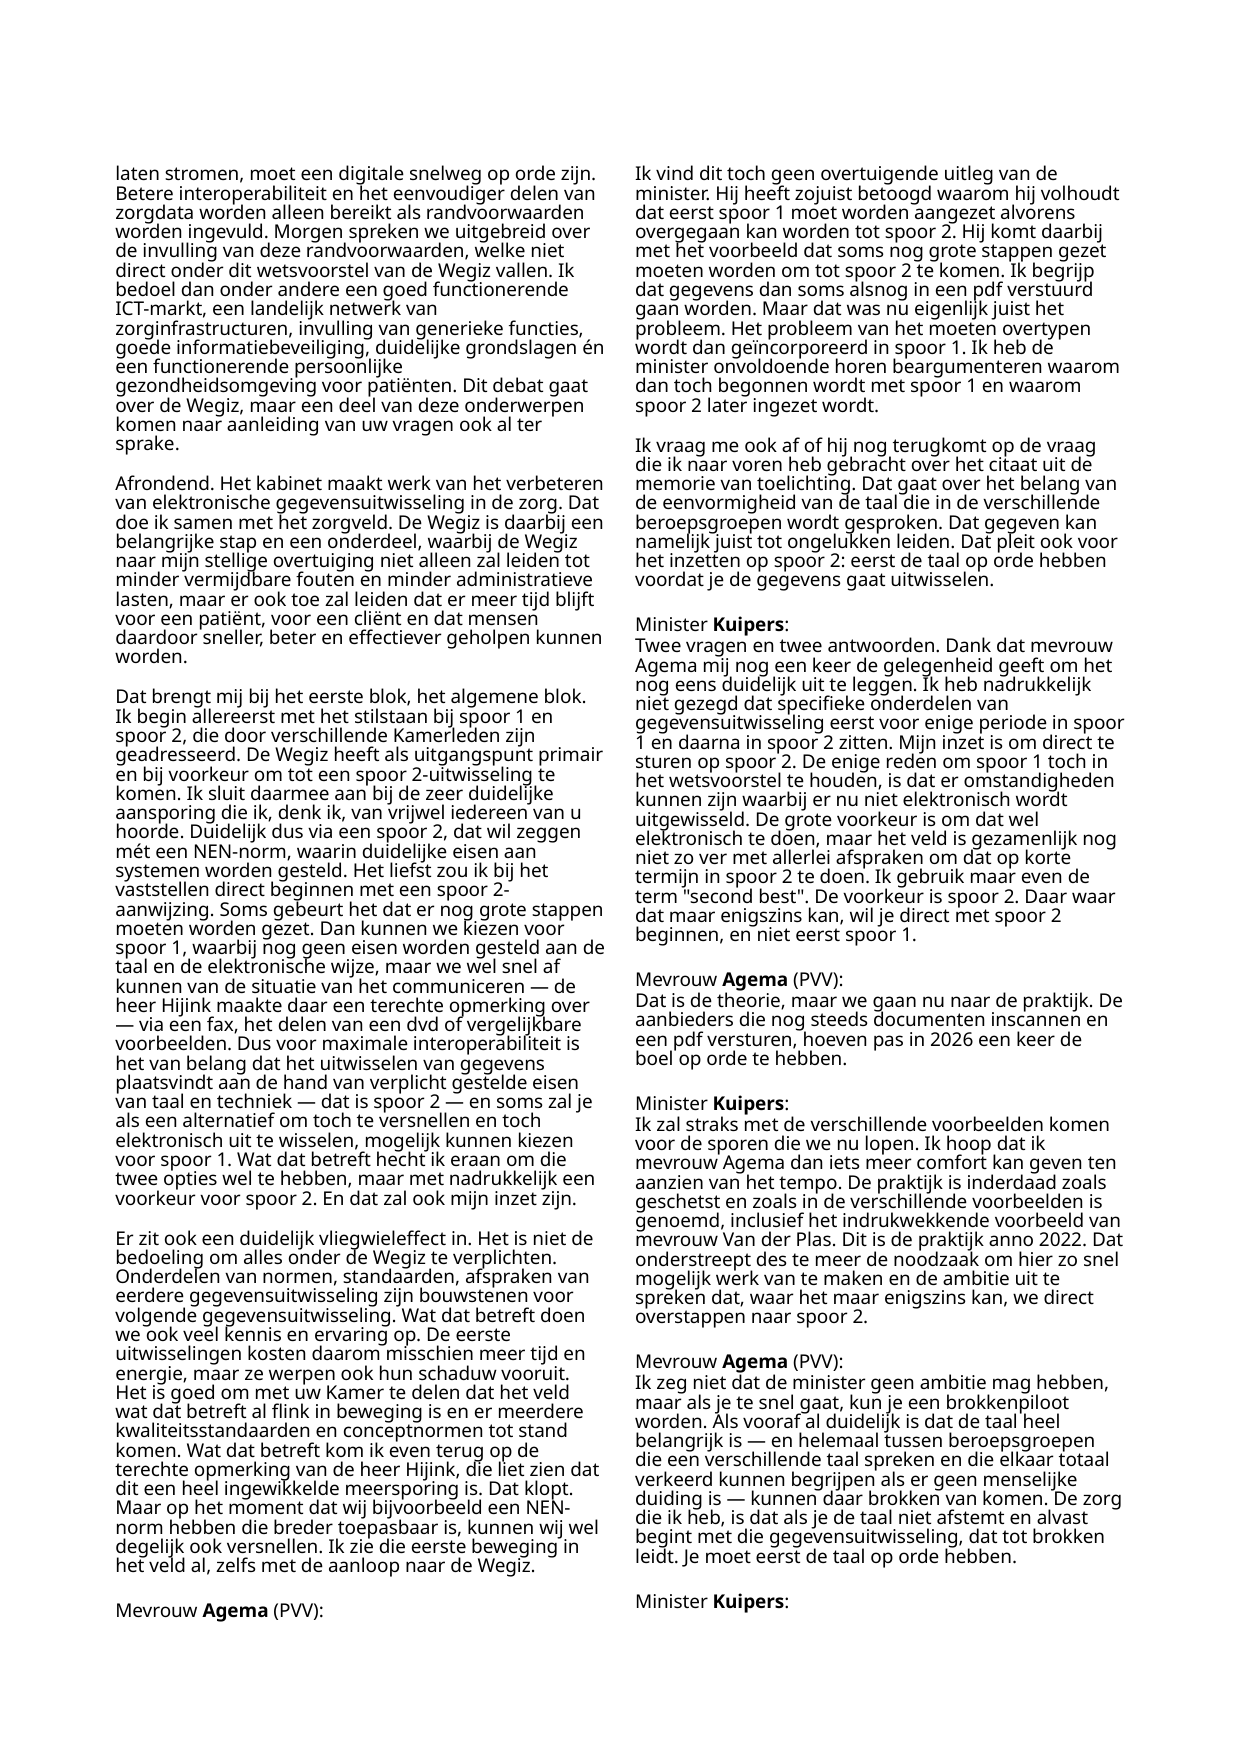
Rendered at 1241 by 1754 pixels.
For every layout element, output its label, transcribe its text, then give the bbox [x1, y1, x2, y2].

text Mevrouw Agema (PVV): [635, 966, 1125, 992]
text Minister Kuipers: [635, 1090, 1125, 1116]
text Dat brengt mij bij het eerste blok, het algemene blok. Ik begin allereerst met het stilstaan bij spoor 1 en spoor 2, die door verschillende Kamerleden zijn geadresseerd. De Wegiz heeft als uitgangspunt primair en bij voorkeur om tot een spoor 2-uitwisseling te komen. Ik sluit daarmee aan bij de zeer duidelijke aansporing die ik, denk ik, van vrijwel iedereen van u hoorde. Duidelijk dus via een spoor 2, dat wil zeggen mét een NEN-norm, waarin duidelijke eisen aan systemen worden gesteld. Het liefst zou ik bij het vaststellen direct beginnen met een spoor 2-aanwijzing. Soms gebeurt het dat er nog grote stappen moeten worden gezet. Dan kunnen we kiezen voor spoor 1, waarbij nog geen eisen worden gesteld aan de taal en de elektronische wijze, maar we wel snel af kunnen van de situatie van het communiceren — de heer Hijink maakte daar een terechte opmerking over — via een fax, het delen van een dvd of vergelijkbare voorbeelden. Dus voor maximale interoperabiliteit is het van belang dat het uitwisselen van gegevens plaatsvindt aan de hand van verplicht gestelde eisen van taal en techniek — dat is spoor 2 — en soms zal je als een alternatief om toch te versnellen en toch elektronisch uit te wisselen, mogelijk kunnen kiezen voor spoor 1. Wat dat betreft hecht ik eraan om die twee opties wel te hebben, maar met nadrukkelijk een voorkeur voor spoor 2. En dat zal ook mijn inzet zijn. [115, 688, 605, 1209]
text Ik zeg niet dat de minister geen ambitie mag hebben, maar als je te snel gaat, kun je een brokkenpiloot worden. Als vooraf al duidelijk is dat de taal heel belangrijk is — en helemaal tussen beroepsgroepen die een verschillende taal spreken en die elkaar totaal verkeerd kunnen begrijpen als er geen menselijke duiding is — kunnen daar brokken van komen. De zorg die ik heb, is dat als je de taal niet afstemt en alvast begint met die gegevensuitwisseling, dat tot brokken leidt. Je moet eerst de taal op orde hebben. [635, 1374, 1125, 1567]
text Er zit ook een duidelijk vliegwieleffect in. Het is niet de bedoeling om alles onder de Wegiz te verplichten. Onderdelen van normen, standaarden, afspraken van eerdere gegevensuitwisseling zijn bouwstenen voor volgende gegevensuitwisseling. Wat dat betreft doen we ook veel kennis en ervaring op. De eerste uitwisselingen kosten daarom misschien meer tijd en energie, maar ze werpen ook hun schaduw vooruit. Het is goed om met uw Kamer te delen dat het veld wat dat betreft al flink in beweging is en er meerdere kwaliteitsstandaarden en conceptnormen tot stand komen. Wat dat betreft kom ik even terug op de terechte opmerking van de heer Hijink, die liet zien dat dit een heel ingewikkelde meersporing is. Dat klopt. Maar op het moment dat wij bijvoorbeeld een NEN-norm hebben die breder toepasbaar is, kunnen wij wel degelijk ook versnellen. Ik zie die eerste beweging in het veld al, zelfs met de aanloop naar de Wegiz. [115, 1229, 605, 1576]
text Ik vraag me ook af of hij nog terugkomt op de vraag die ik naar voren heb gebracht over het citaat uit de memorie van toelichting. Dat gaat over het belang van de eenvormigheid van de taal die in de verschillende beroepsgroepen wordt gesproken. Dat gegeven kan namelijk juist tot ongelukken leiden. Dat pleit ook voor het inzetten op spoor 2: eerst de taal op orde hebben voordat je de gegevens gaat uitwisselen. [635, 437, 1125, 591]
text Minister Kuipers: [635, 1588, 1125, 1614]
text Ik zal straks met de verschillende voorbeelden komen voor de sporen die we nu lopen. Ik hoop dat ik mevrouw Agema dan iets meer comfort kan geven ten aanzien van het tempo. De praktijk is inderdaad zoals geschetst en zoals in de verschillende voorbeelden is genoemd, inclusief het indrukwekkende voorbeeld van mevrouw Van der Plas. Dit is de praktijk anno 2022. Dat onderstreept des te meer de noodzaak om hier zo snel mogelijk werk van te maken en de ambitie uit te spreken dat, waar het maar enigszins kan, we direct overstappen naar spoor 2. [635, 1116, 1125, 1328]
text Dat is de theorie, maar we gaan nu naar de praktijk. De aanbieders die nog steeds documenten inscannen en een pdf versturen, hoeven pas in 2026 een keer de boel op orde te hebben. [635, 992, 1125, 1069]
text laten stromen, moet een digitale snelweg op orde zijn. Betere interoperabiliteit en het eenvoudiger delen van zorgdata worden alleen bereikt als randvoorwaarden worden ingevuld. Morgen spreken we uitgebreid over de invulling van deze randvoorwaarden, welke niet direct onder dit wetsvoorstel van de Wegiz vallen. Ik bedoel dan onder andere een goed functionerende ICT-markt, een landelijk netwerk van zorginfrastructuren, invulling van generieke functies, goede informatiebeveiliging, duidelijke grondslagen én een functionerende persoonlijke gezondheidsomgeving voor patiënten. Dit debat gaat over de Wegiz, maar een deel van deze onderwerpen komen naar aanleiding van uw vragen ook al ter sprake. [115, 165, 605, 454]
text Mevrouw Agema (PVV): [115, 1597, 605, 1623]
text Twee vragen en twee antwoorden. Dank dat mevrouw Agema mij nog een keer de gelegenheid geeft om het nog eens duidelijk uit te leggen. Ik heb nadrukkelijk niet gezegd dat specifieke onderdelen van gegevensuitwisseling eerst voor enige periode in spoor 1 en daarna in spoor 2 zitten. Mijn inzet is om direct te sturen op spoor 2. De enige reden om spoor 1 toch in het wetsvoorstel te houden, is dat er omstandigheden kunnen zijn waarbij er nu niet elektronisch wordt uitgewisseld. De grote voorkeur is om dat wel elektronisch te doen, maar het veld is gezamenlijk nog niet zo ver met allerlei afspraken om dat op korte termijn in spoor 2 te doen. Ik gebruik maar even de term "second best". De voorkeur is spoor 2. Daar waar dat maar enigszins kan, wil je direct met spoor 2 beginnen, en niet eerst spoor 1. [635, 637, 1125, 946]
text Ik vind dit toch geen overtuigende uitleg van de minister. Hij heeft zojuist betoogd waarom hij volhoudt dat eerst spoor 1 moet worden aangezet alvorens overgegaan kan worden tot spoor 2. Hij komt daarbij met het voorbeeld dat soms nog grote stappen gezet moeten worden om tot spoor 2 te komen. Ik begrijp dat gegevens dan soms alsnog in een pdf verstuurd gaan worden. Maar dat was nu eigenlijk juist het probleem. Het probleem van het moeten overtypen wordt dan geïncorporeerd in spoor 1. Ik heb de minister onvoldoende horen beargumenteren waarom dan toch begonnen wordt met spoor 1 en waarom spoor 2 later ingezet wordt. [635, 165, 1125, 416]
text Mevrouw Agema (PVV): [635, 1349, 1125, 1374]
text Afrondend. Het kabinet maakt werk van het verbeteren van elektronische gegevensuitwisseling in de zorg. Dat doe ik samen met het zorgveld. De Wegiz is daarbij een belangrijke stap en een onderdeel, waarbij de Wegiz naar mijn stellige overtuiging niet alleen zal leiden tot minder vermijdbare fouten en minder administratieve lasten, maar er ook toe zal leiden dat er meer tijd blijft voor een patiënt, voor een cliënt en dat mensen daardoor sneller, beter en effectiever geholpen kunnen worden. [115, 475, 605, 668]
text Minister Kuipers: [635, 612, 1125, 637]
